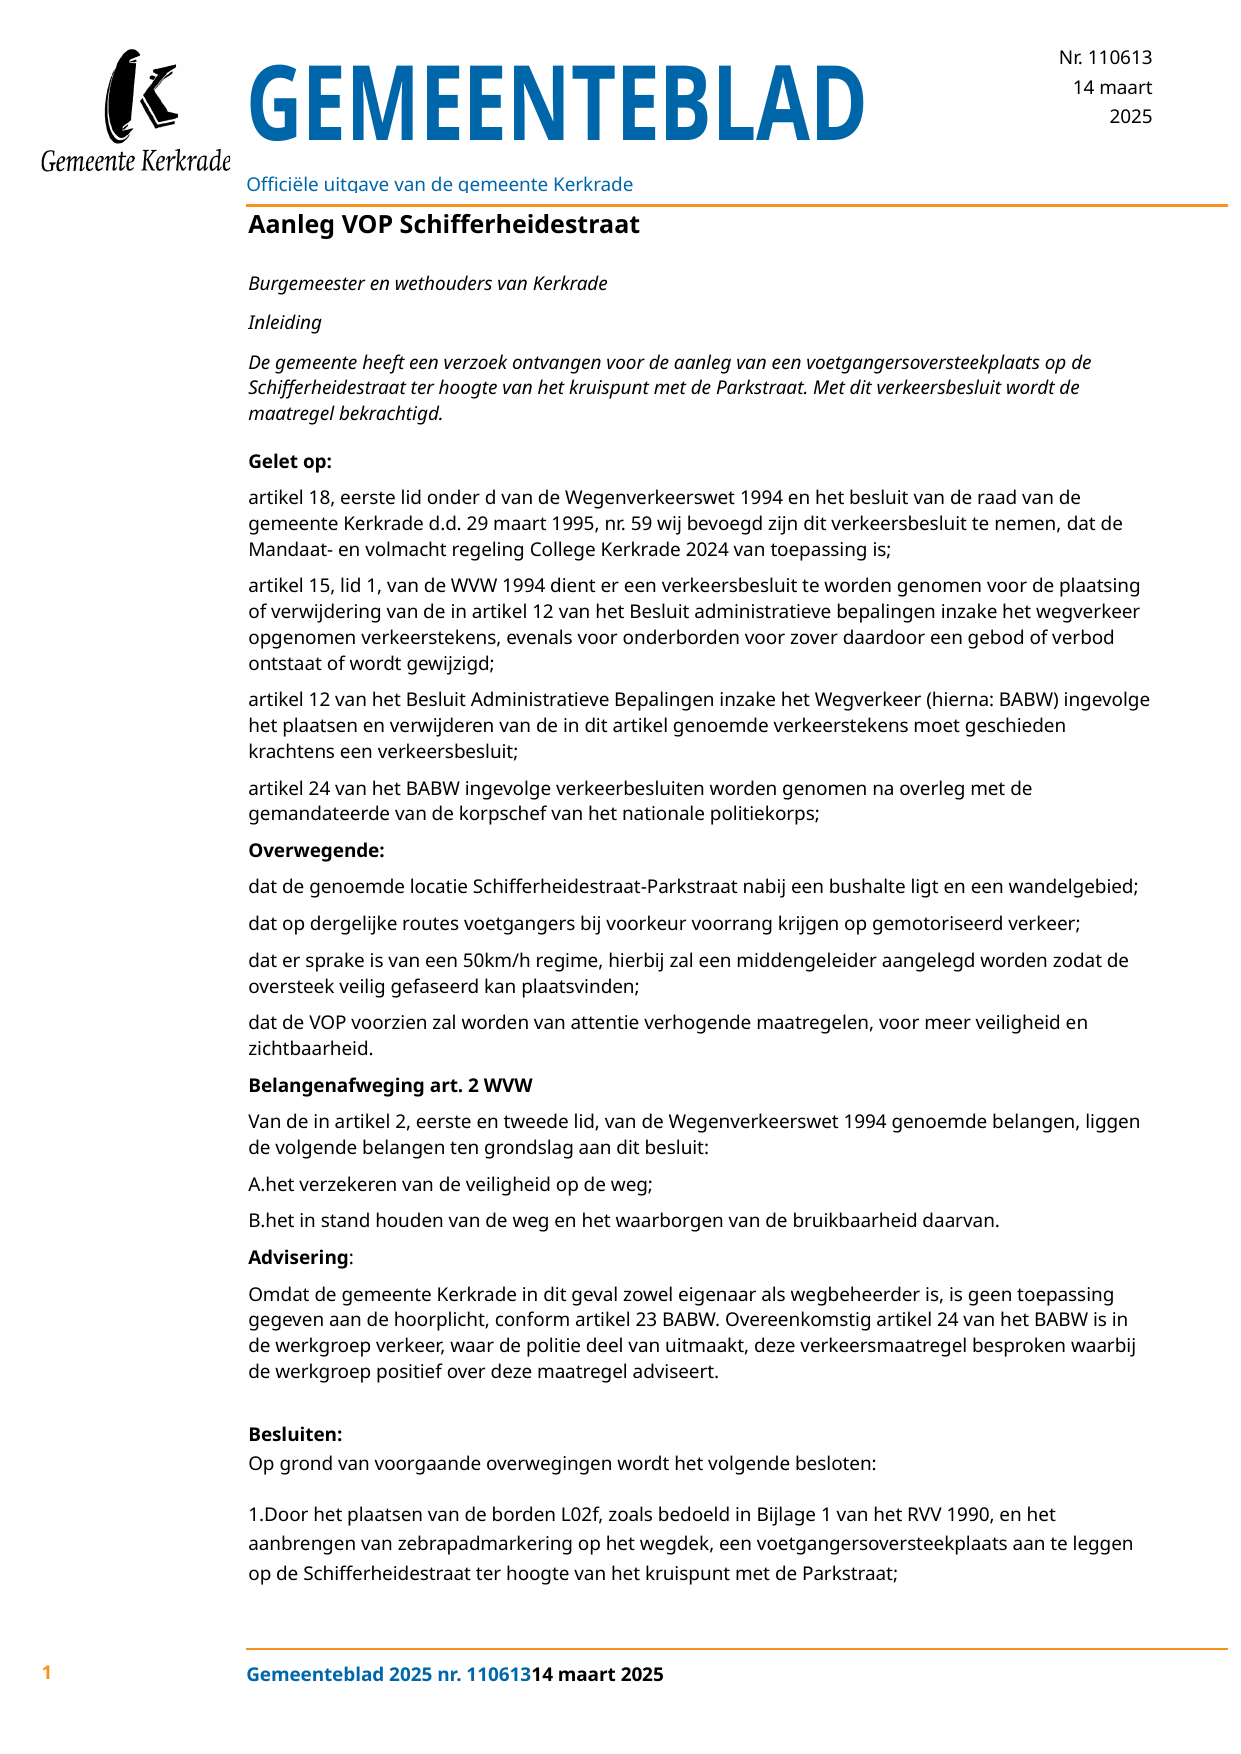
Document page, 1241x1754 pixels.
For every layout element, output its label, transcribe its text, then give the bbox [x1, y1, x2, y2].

text Aanleg VOP Schifferheidestraat [248, 207, 1152, 241]
text artikel 18, eerste lid onder d van de Wegenverkeerswet 1994 en het besluit van de raad van de gemeente Kerkrade d.d. 29 maart 1995, nr. 59 wij bevoegd zijn dit verkeersbesluit te nemen, dat de Mandaat- en volmacht regeling College Kerkrade 2024 van toepassing is; [248, 484, 1152, 562]
text A.het verzekeren van de veiligheid op de weg; [248, 1171, 1152, 1197]
text Omdat de gemeente Kerkrade in dit geval zowel eigenaar als wegbeheerder is, is geen toepassing gegeven aan de hoorplicht, conform artikel 23 BABW. Overeenkomstig artikel 24 van het BABW is in de werkgroep verkeer, waar de politie deel van uitmaakt, deze verkeersmaatregel besproken waarbij de werkgroep positief over deze maatregel adviseert. [248, 1281, 1152, 1384]
text Besluiten: [248, 1421, 1152, 1447]
text dat de VOP voorzien zal worden van attentie verhogende maatregelen, voor meer veiligheid en zichtbaarheid. [248, 1009, 1152, 1061]
text artikel 12 van het Besluit Administratieve Bepalingen inzake het Wegverkeer (hierna: BABW) ingevolge het plaatsen en verwijderen van de in dit artikel genoemde verkeerstekens moet geschieden krachtens een verkeersbesluit; [248, 687, 1152, 764]
text artikel 15, lid 1, van de WVW 1994 dient er een verkeersbesluit te worden genomen voor de plaatsing of verwijdering van de in artikel 12 van het Besluit administratieve bepalingen inzake het wegverkeer opgenomen verkeerstekens, evenals voor onderborden voor zover daardoor een gebod of verbod ontstaat of wordt gewijzigd; [248, 573, 1152, 676]
text Gelet op: [248, 448, 1152, 474]
text De gemeente heeft een verzoek ontvangen voor de aanleg van een voetgangersoversteekplaats op de Schifferheidestraat ter hoogte van het kruispunt met de Parkstraat. Met dit verkeersbesluit wordt de maatregel bekrachtigd. [248, 349, 1152, 426]
text Belangenafweging art. 2 WVW [248, 1072, 1152, 1098]
text dat op dergelijke routes voetgangers bij voorkeur voorrang krijgen op gemotoriseerd verkeer; [248, 910, 1152, 936]
text Inleiding [248, 309, 1152, 335]
text dat er sprake is van een 50km/h regime, hierbij zal een middengeleider aangelegd worden zodat de oversteek veilig gefaseerd kan plaatsvinden; [248, 947, 1152, 998]
text B.het in stand houden van de weg en het waarborgen van de bruikbaarheid daarvan. [248, 1208, 1152, 1233]
text Advisering: [248, 1244, 1152, 1270]
text Van de in artikel 2, eerste en tweede lid, van de Wegenverkeerswet 1994 genoemde belangen, liggen de volgende belangen ten grondslag aan dit besluit: [248, 1108, 1152, 1160]
text artikel 24 van het BABW ingevolge verkeerbesluiten worden genomen na overleg met de gemandateerde van de korpschef van het nationale politiekorps; [248, 775, 1152, 826]
text 1.Door het plaatsen van de borden L02f, zoals bedoeld in Bijlage 1 van het RVV 1990, en het aanbrengen van zebrapadmarkering op het wegdek, een voetgangersoversteekplaats aan te leggen op de Schifferheidestraat ter hoogte van het kruispunt met de Parkstraat; [248, 1501, 1152, 1586]
text dat de genoemde locatie Schifferheidestraat-Parkstraat nabij een bushalte ligt en een wandelgebied; [248, 874, 1152, 899]
text Burgemeester en wethouders van Kerkrade [248, 270, 1152, 296]
text Overwegende: [248, 837, 1152, 863]
picture [41, 47, 231, 172]
text Op grond van voorgaande overwegingen wordt het volgende besloten: [248, 1450, 1152, 1476]
